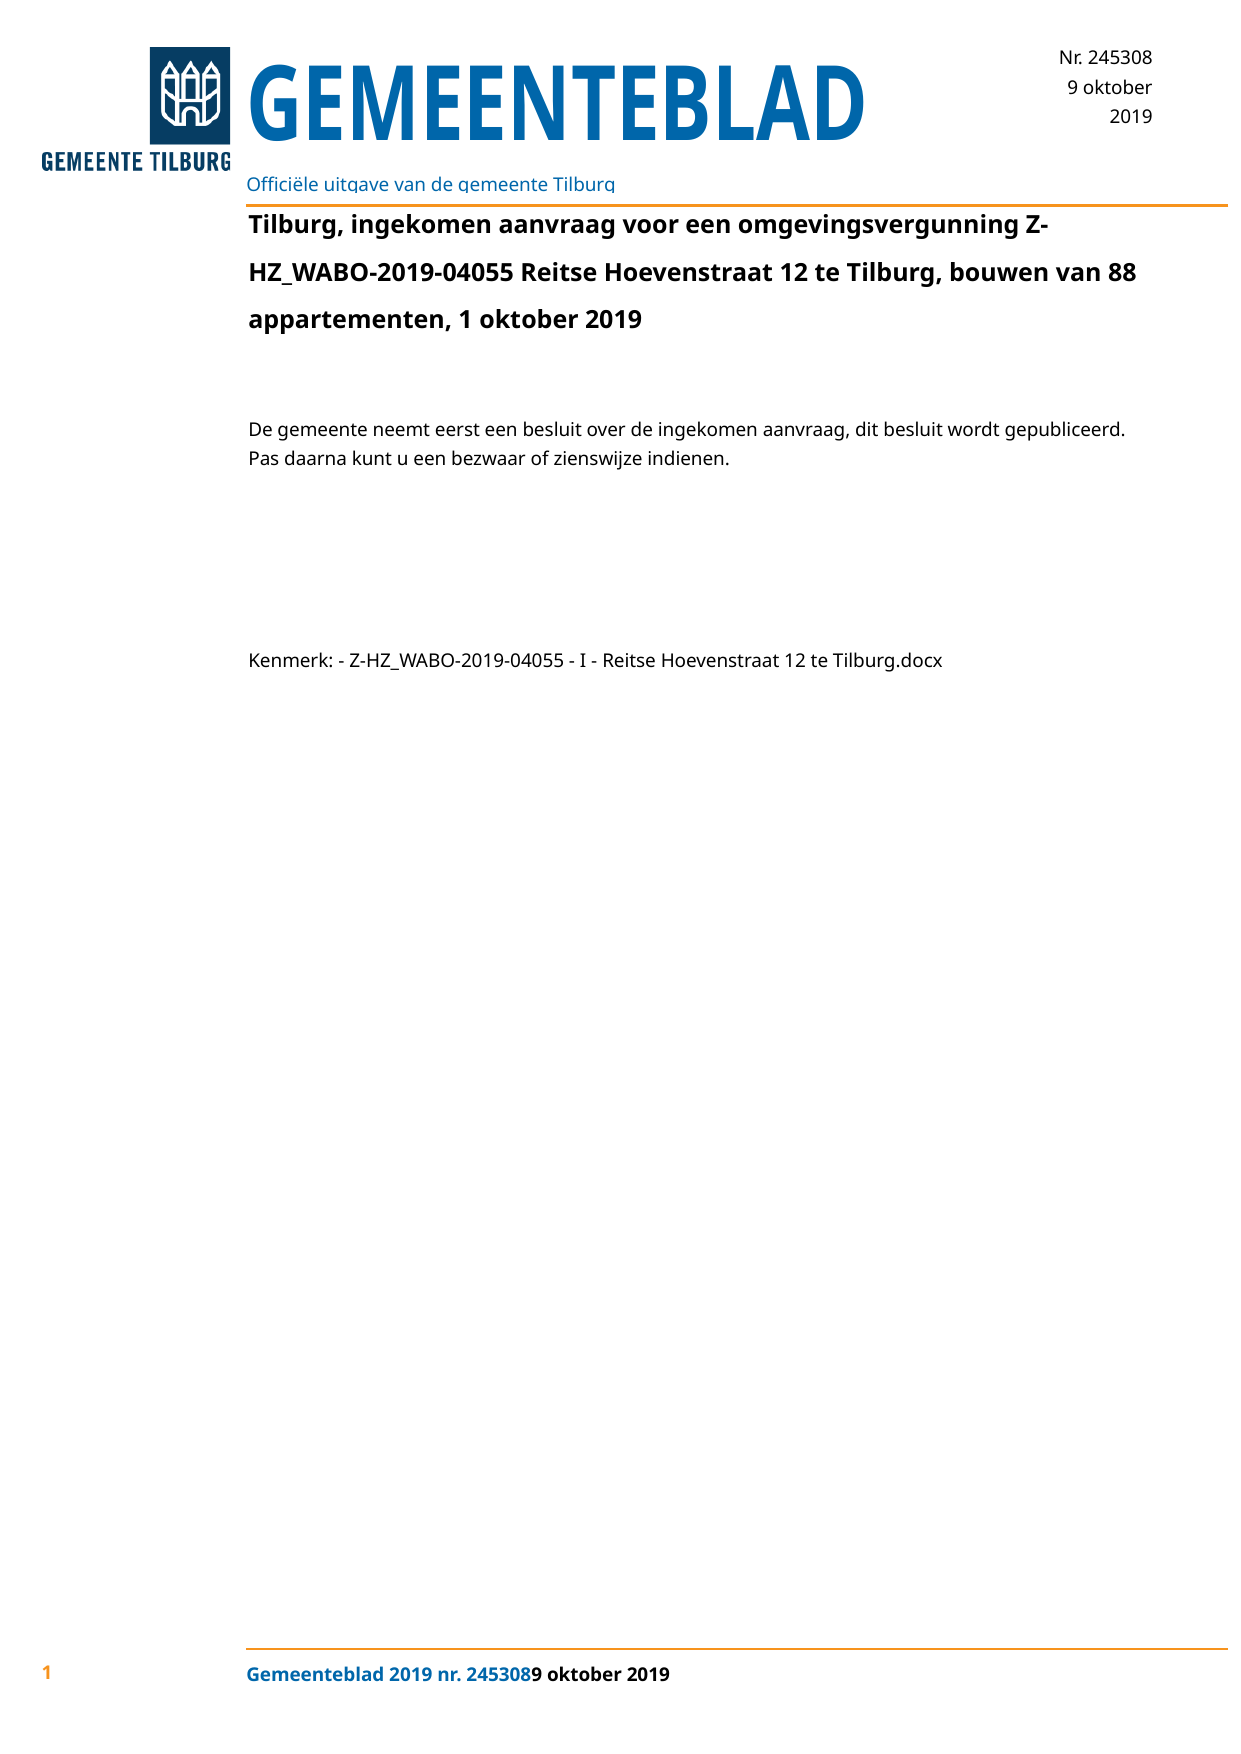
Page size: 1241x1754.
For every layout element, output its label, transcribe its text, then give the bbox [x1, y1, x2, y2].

text De gemeente neemt eerst een besluit over de ingekomen aanvraag, dit besluit wordt gepubliceerd. Pas daarna kunt u een bezwaar of zienswijze indienen. [248, 416, 1152, 471]
text Tilburg, ingekomen aanvraag voor een omgevingsvergunning Z-HZ_WABO-2019-04055 Reitse Hoevenstraat 12 te Tilburg, bouwen van 88 appartementen, 1 oktober 2019 [248, 207, 1152, 336]
picture [41, 47, 231, 172]
text Kenmerk: - Z-HZ_WABO-2019-04055 - I - Reitse Hoevenstraat 12 te Tilburg.docx [248, 647, 1152, 673]
